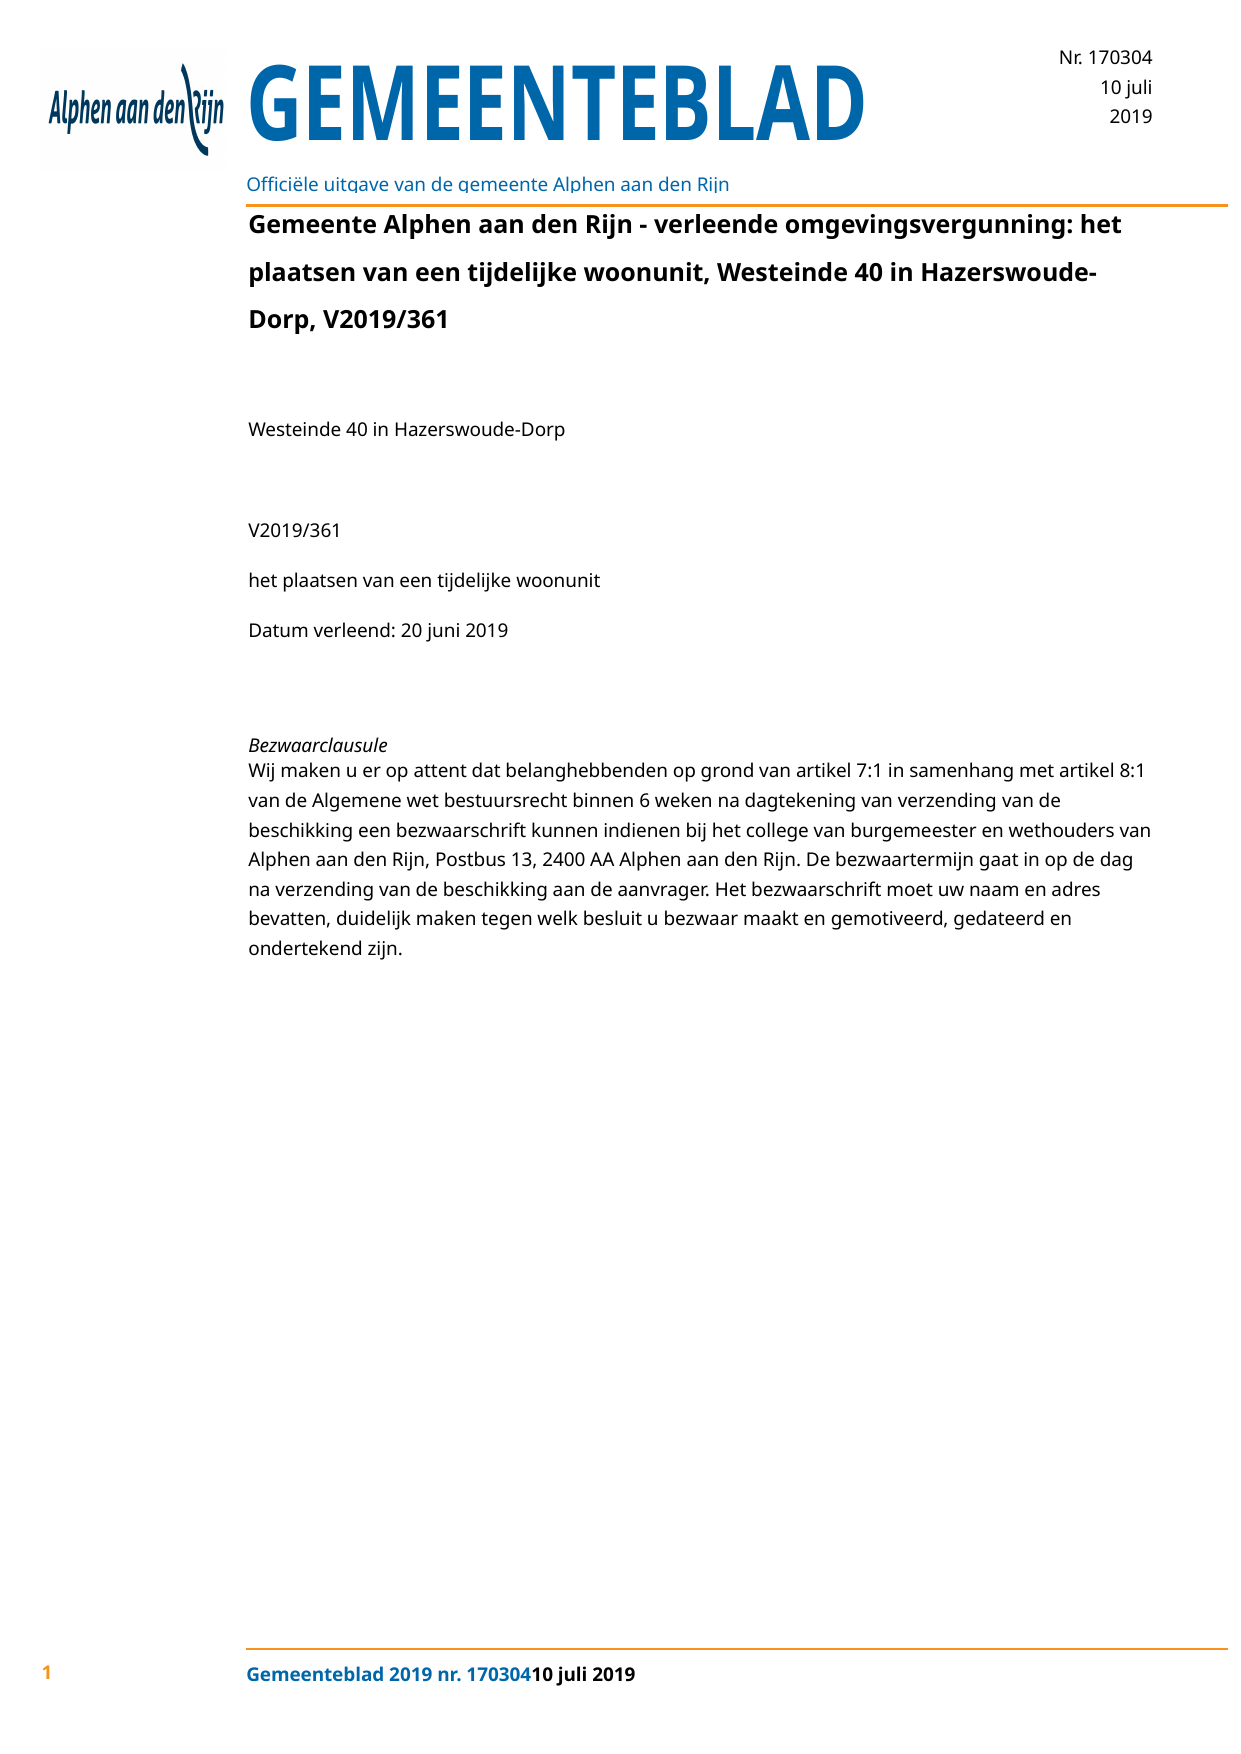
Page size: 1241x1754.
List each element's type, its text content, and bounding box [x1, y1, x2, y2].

picture [41, 47, 231, 172]
text Gemeente Alphen aan den Rijn - verleende omgevingsvergunning: het plaatsen van een tijdelijke woonunit, Westeinde 40 in Hazerswoude-Dorp, V2019/361 [248, 207, 1152, 336]
text Datum verleend: 20 juni 2019 [248, 618, 1152, 643]
text het plaatsen van een tijdelijke woonunit [248, 567, 1152, 593]
text V2019/361 [248, 517, 1152, 542]
text Westeinde 40 in Hazerswoude-Dorp [248, 416, 1152, 442]
text Bezwaarclausule [248, 732, 1152, 758]
text Wij maken u er op attent dat belanghebbenden op grond van artikel 7:1 in samenhang met artikel 8:1 van de Algemene wet bestuursrecht binnen 6 weken na dagtekening van verzending van de beschikking een bezwaarschrift kunnen indienen bij het college van burgemeester en wethouders van Alphen aan den Rijn, Postbus 13, 2400 AA Alphen aan den Rijn. De bezwaartermijn gaat in op de dag na verzending van de beschikking aan de aanvrager. Het bezwaarschrift moet uw naam en adres bevatten, duidelijk maken tegen welk besluit u bezwaar maakt en gemotiveerd, gedateerd en ondertekend zijn. [248, 758, 1152, 961]
